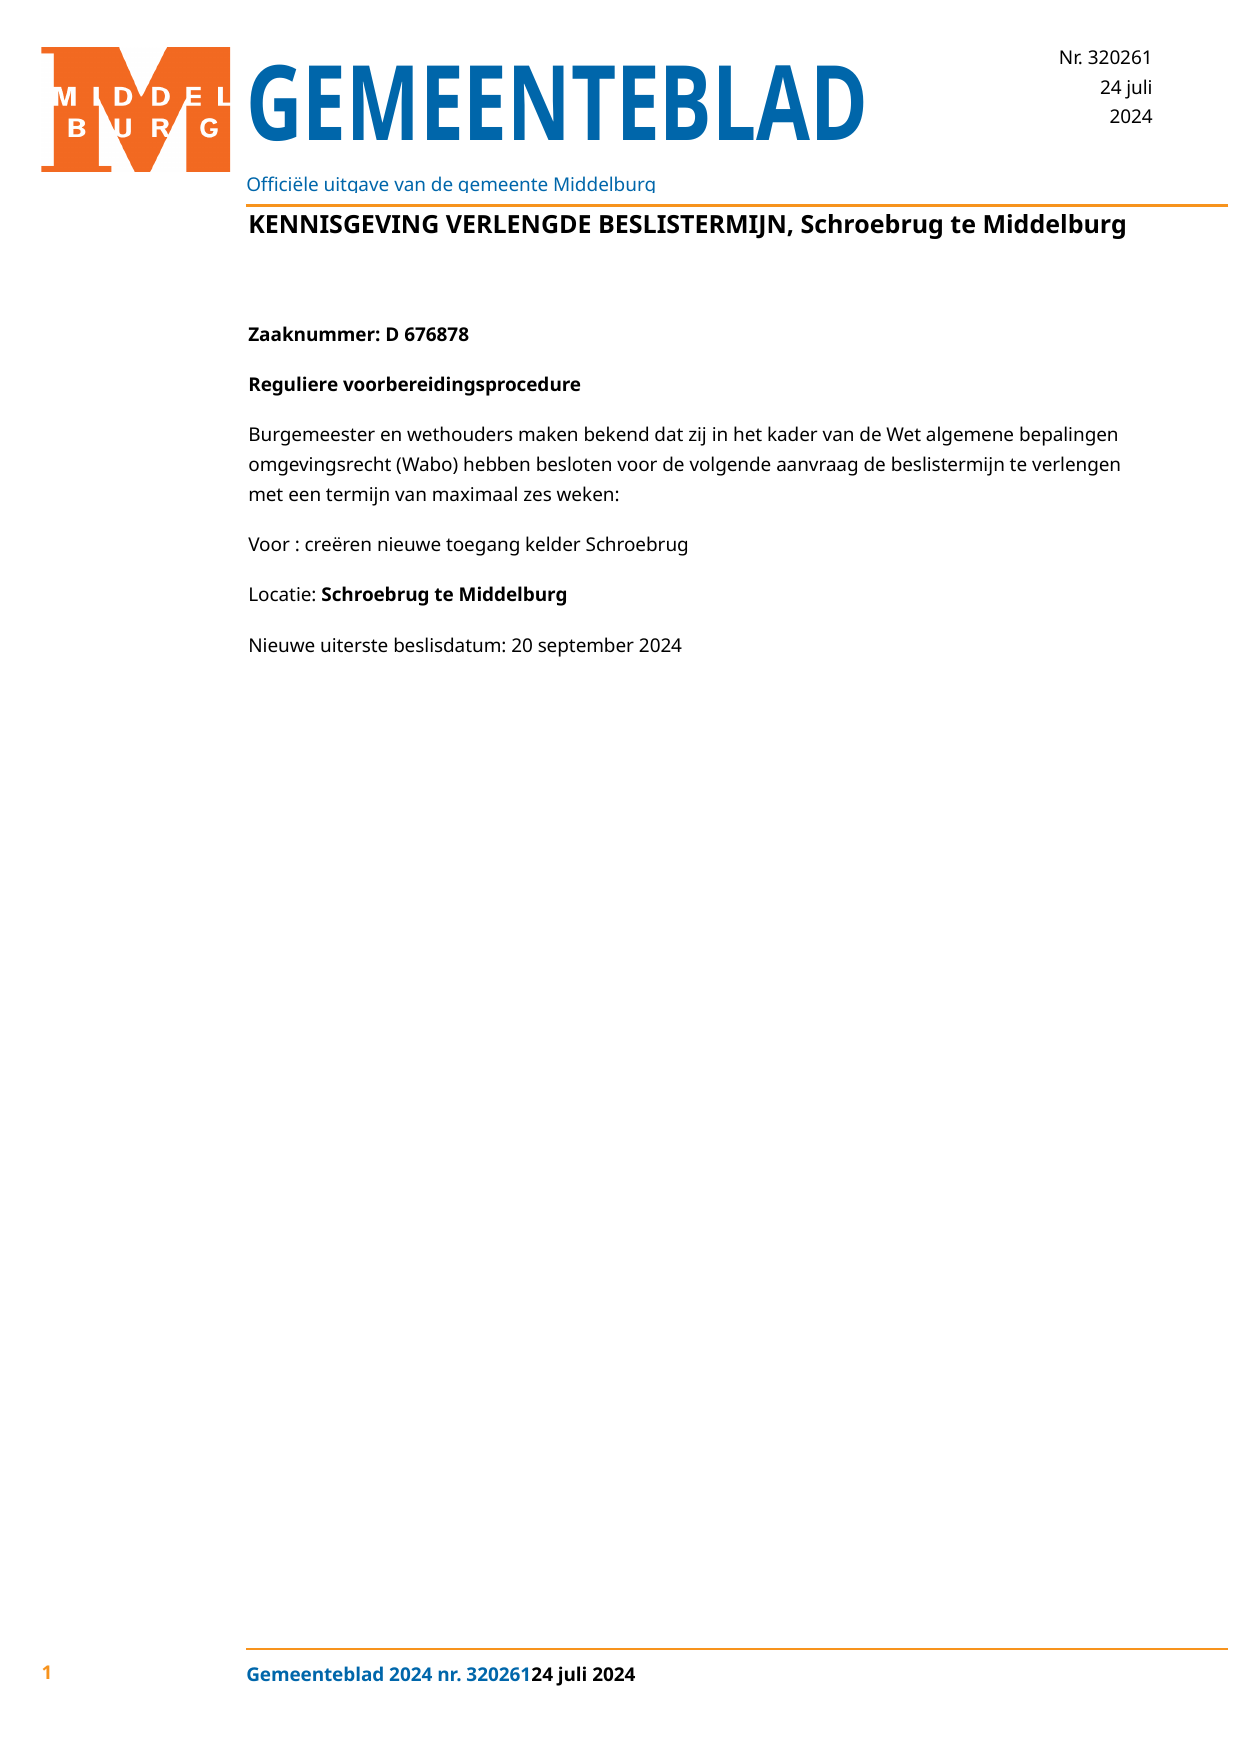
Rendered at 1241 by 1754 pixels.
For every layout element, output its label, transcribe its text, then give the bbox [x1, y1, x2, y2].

text KENNISGEVING VERLENGDE BESLISTERMIJN, Schroebrug te Middelburg [248, 207, 1152, 241]
picture [41, 47, 231, 172]
text Nieuwe uiterste beslisdatum: 20 september 2024 [248, 632, 1152, 658]
text Voor : creëren nieuwe toegang kelder Schroebrug [248, 531, 1152, 557]
text Locatie: Schroebrug te Middelburg [248, 582, 1152, 607]
text Burgemeester en wethouders maken bekend dat zij in het kader van de Wet algemene bepalingen omgevingsrecht (Wabo) hebben besloten voor de volgende aanvraag de beslistermijn te verlengen met een termijn van maximaal zes weken: [248, 422, 1152, 506]
text Zaaknummer: D 676878 [248, 321, 1152, 346]
text Reguliere voorbereidingsprocedure [248, 371, 1152, 397]
